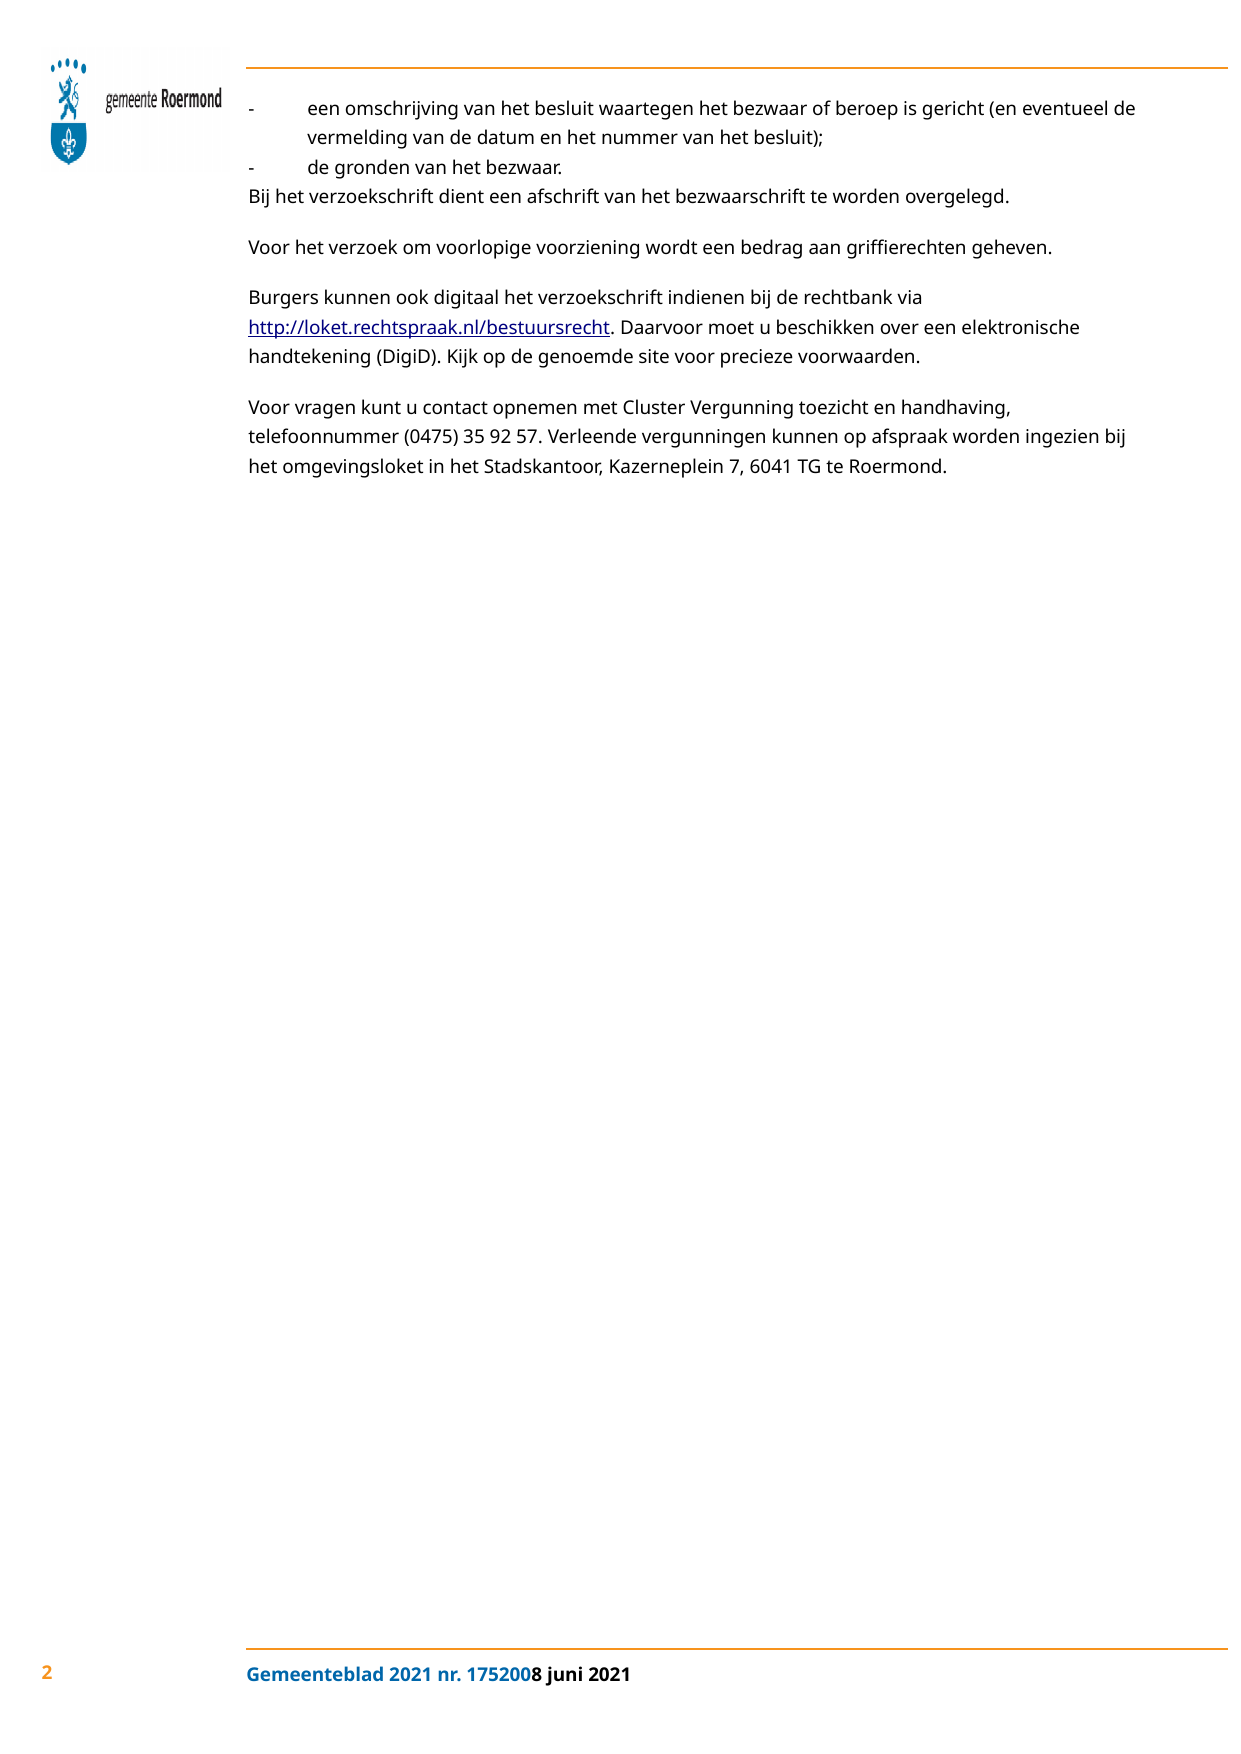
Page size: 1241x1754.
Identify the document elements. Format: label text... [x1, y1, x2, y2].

text Bij het verzoekschrift dient een afschrift van het bezwaarschrift te worden overgelegd. [248, 183, 1152, 209]
list de gronden van het bezwaar. [248, 154, 1152, 180]
text Voor vragen kunt u contact opnemen met Cluster Vergunning toezicht en handhaving, telefoonnummer (0475) 35 92 57. Verleende vergunningen kunnen op afspraak worden ingezien bij het omgevingsloket in het Stadskantoor, Kazerneplein 7, 6041 TG te Roermond. [248, 394, 1152, 479]
list een omschrijving van het besluit waartegen het bezwaar of beroep is gericht (en eventueel de vermelding van de datum en het nummer van het besluit); [248, 95, 1152, 150]
text Burgers kunnen ook digitaal het verzoekschrift indienen bij de rechtbank via http://loket.rechtspraak.nl/bestuursrecht. Daarvoor moet u beschikken over een elektronische handtekening (DigiD). Kijk op de genoemde site voor precieze voorwaarden. [248, 284, 1152, 369]
text Voor het verzoek om voorlopige voorziening wordt een bedrag aan griffierechten geheven. [248, 234, 1152, 260]
picture [41, 47, 231, 172]
